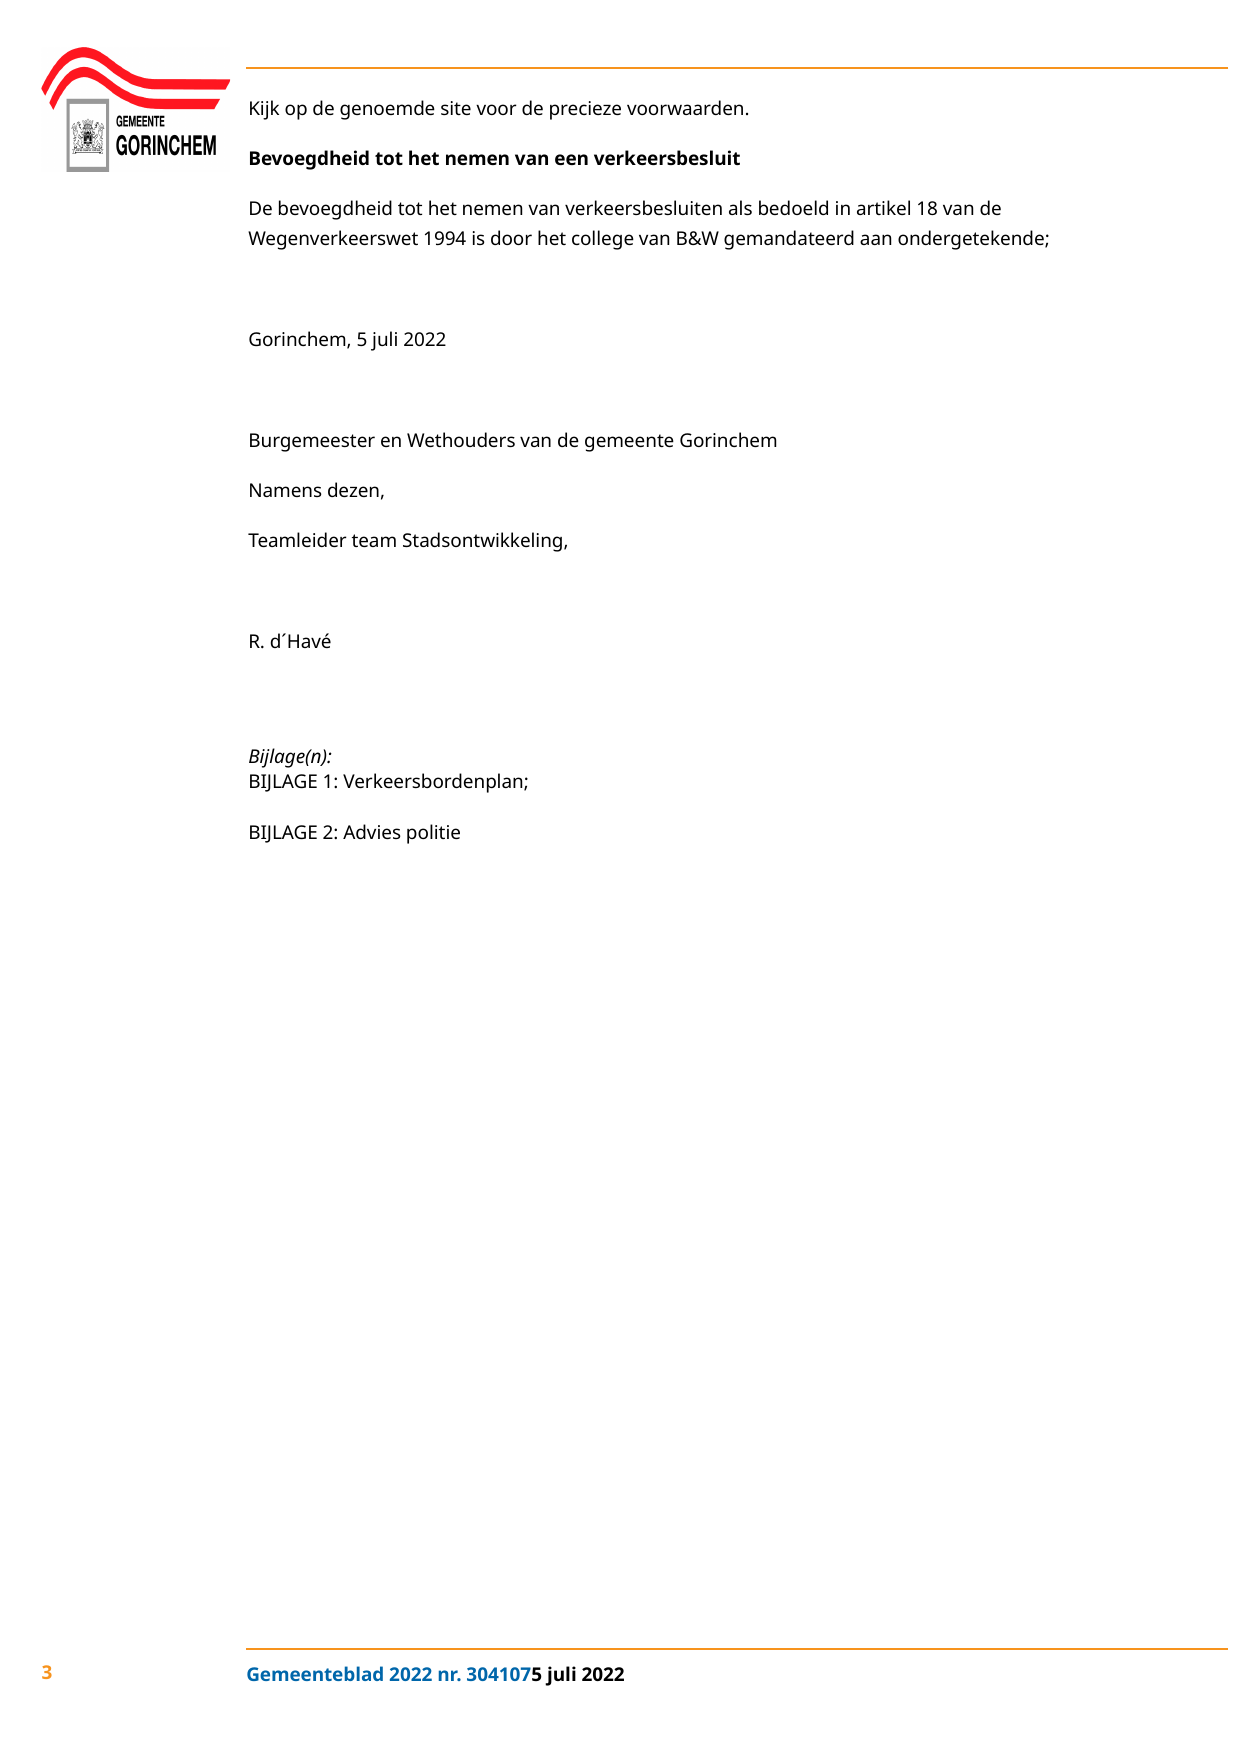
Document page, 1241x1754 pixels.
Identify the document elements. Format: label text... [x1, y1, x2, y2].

text BIJLAGE 1: Verkeersbordenplan; [248, 769, 1152, 794]
text Bijlage(n): [248, 743, 1152, 769]
text BIJLAGE 2: Advies politie [248, 819, 1152, 845]
picture [41, 47, 231, 172]
text De bevoegdheid tot het nemen van verkeersbesluiten als bedoeld in artikel 18 van de Wegenverkeerswet 1994 is door het college van B&W gemandateerd aan ondergetekende; [248, 196, 1152, 251]
text Namens dezen, [248, 477, 1152, 503]
text R. d´Havé [248, 628, 1152, 654]
text Gorinchem, 5 juli 2022 [248, 326, 1152, 352]
text Kijk op de genoemde site voor de precieze voorwaarden. [248, 95, 1152, 121]
text Burgemeester en Wethouders van de gemeente Gorinchem [248, 427, 1152, 453]
text Teamleider team Stadsontwikkeling, [248, 528, 1152, 553]
text Bevoegdheid tot het nemen van een verkeersbesluit [248, 145, 1152, 171]
